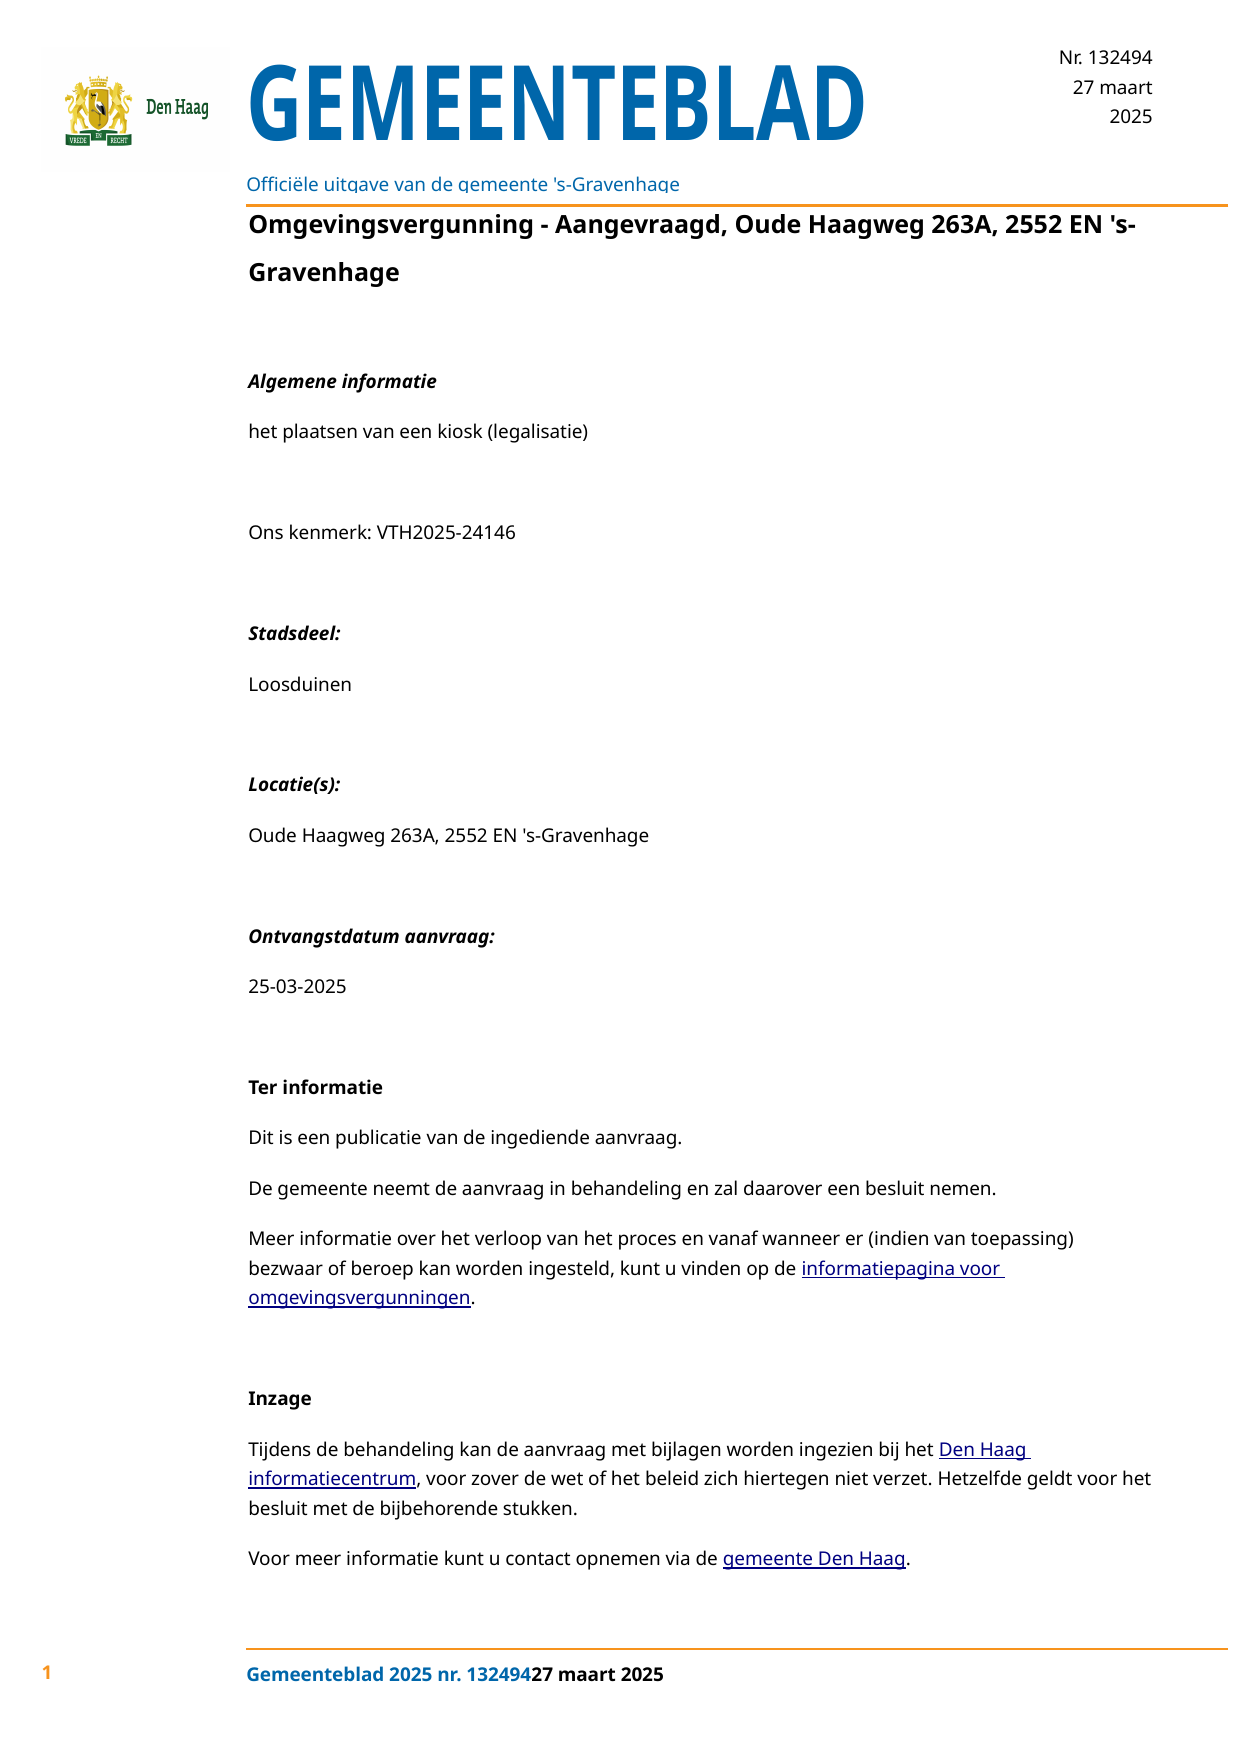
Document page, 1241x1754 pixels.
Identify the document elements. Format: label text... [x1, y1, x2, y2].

text Inzage [248, 1385, 1152, 1411]
text Algemene informatie [248, 368, 1152, 394]
text Tijdens de behandeling kan de aanvraag met bijlagen worden ingezien bij het Den Haag informatiecentrum, voor zover de wet of het beleid zich hiertegen niet verzet. Hetzelfde geldt voor het besluit met de bijbehorende stukken. [248, 1436, 1152, 1521]
text Ter informatie [248, 1074, 1152, 1100]
text De gemeente neemt de aanvraag in behandeling en zal daarover een besluit nemen. [248, 1175, 1152, 1201]
text Meer informatie over het verloop van het proces en vanaf wanneer er (indien van toepassing) bezwaar of beroep kan worden ingesteld, kunt u vinden op de informatiepagina voor omgevingsvergunningen. [248, 1225, 1152, 1310]
text Oude Haagweg 263A, 2552 EN 's-Gravenhage [248, 822, 1152, 848]
text Ons kenmerk: VTH2025-24146 [248, 519, 1152, 545]
text Locatie(s): [248, 772, 1152, 797]
text Omgevingsvergunning - Aangevraagd, Oude Haagweg 263A, 2552 EN 's-Gravenhage [248, 207, 1152, 288]
text Dit is een publicatie van de ingediende aanvraag. [248, 1124, 1152, 1150]
text 25-03-2025 [248, 973, 1152, 999]
text Loosduinen [248, 671, 1152, 697]
text Stadsdeel: [248, 620, 1152, 646]
picture [41, 47, 231, 172]
text Voor meer informatie kunt u contact opnemen via de gemeente Den Haag. [248, 1545, 1152, 1571]
text Ontvangstdatum aanvraag: [248, 923, 1152, 949]
text het plaatsen van een kiosk (legalisatie) [248, 419, 1152, 444]
